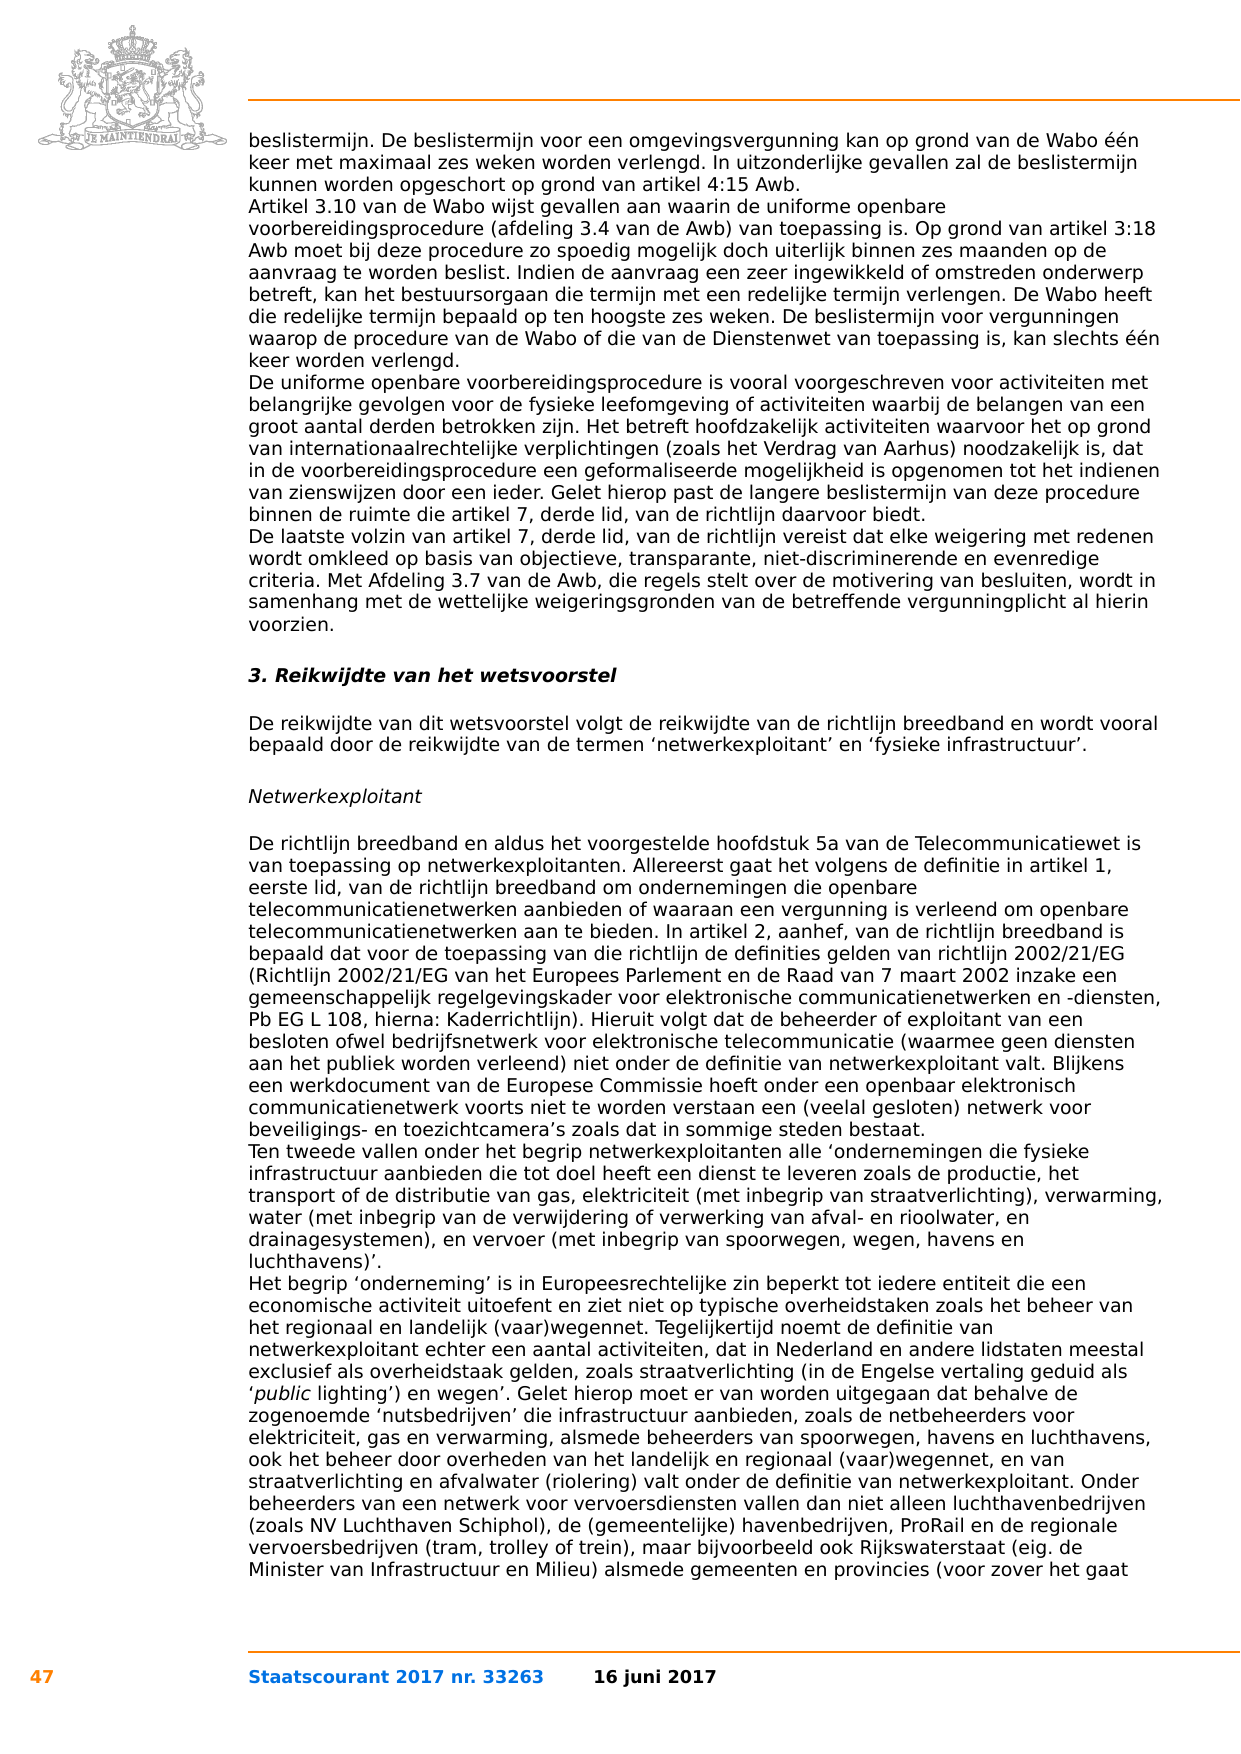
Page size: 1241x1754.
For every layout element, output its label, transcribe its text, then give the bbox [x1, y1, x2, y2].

text De richtlijn breedband en aldus het voorgestelde hoofdstuk 5a van de Telecommunicatiewet is van toepassing op netwerkexploitanten. Allereerst gaat het volgens de definitie in artikel 1, eerste lid, van de richtlijn breedband om ondernemingen die openbare telecommunicatienetwerken aanbieden of waaraan een vergunning is verleend om openbare telecommunicatienetwerken aan te bieden. In artikel 2, aanhef, van de richtlijn breedband is bepaald dat voor de toepassing van die richtlijn de definities gelden van richtlijn 2002/21/EG (Richtlijn 2002/21/EG van het Europees Parlement en de Raad van 7 maart 2002 inzake een gemeenschappelijk regelgevingskader voor elektronische communicatienetwerken en -diensten, Pb EG L 108, hierna: Kaderrichtlijn). Hieruit volgt dat de beheerder of exploitant van een besloten ofwel bedrijfsnetwerk voor elektronische telecommunicatie (waarmee geen diensten aan het publiek worden verleend) niet onder de definitie van netwerkexploitant valt. Blijkens een werkdocument van de Europese Commissie hoeft onder een openbaar elektronisch communicatienetwerk voorts niet te worden verstaan een (veelal gesloten) netwerk voor beveiligings- en toezichtcamera’s zoals dat in sommige steden bestaat. [248, 833, 1163, 1141]
text Artikel 3.10 van de Wabo wijst gevallen aan waarin de uniforme openbare voorbereidingsprocedure (afdeling 3.4 van de Awb) van toepassing is. Op grond van artikel 3:18 Awb moet bij deze procedure zo spoedig mogelijk doch uiterlijk binnen zes maanden op de aanvraag te worden beslist. Indien de aanvraag een zeer ingewikkeld of omstreden onderwerp betreft, kan het bestuursorgaan die termijn met een redelijke termijn verlengen. De Wabo heeft die redelijke termijn bepaald op ten hoogste zes weken. De beslistermijn voor vergunningen waarop de procedure van de Wabo of die van de Dienstenwet van toepassing is, kan slechts één keer worden verlengd. [248, 196, 1163, 372]
subtitle 3. Reikwijdte van het wetsvoorstel [248, 665, 1163, 687]
text De reikwijdte van dit wetsvoorstel volgt de reikwijdte van de richtlijn breedband en wordt vooral bepaald door de reikwijdte van de termen ‘netwerkexploitant’ en ‘fysieke infrastructuur’. [248, 712, 1163, 756]
subtitle Netwerkexploitant [248, 786, 1163, 808]
text Ten tweede vallen onder het begrip netwerkexploitanten alle ‘ondernemingen die fysieke infrastructuur aanbieden die tot doel heeft een dienst te leveren zoals de productie, het transport of de distributie van gas, elektriciteit (met inbegrip van straatverlichting), verwarming, water (met inbegrip van de verwijdering of verwerking van afval- en rioolwater, en drainagesystemen), en vervoer (met inbegrip van spoorwegen, wegen, havens en luchthavens)’. [248, 1141, 1163, 1273]
text De uniforme openbare voorbereidingsprocedure is vooral voorgeschreven voor activiteiten met belangrijke gevolgen voor de fysieke leefomgeving of activiteiten waarbij de belangen van een groot aantal derden betrokken zijn. Het betreft hoofdzakelijk activiteiten waarvoor het op grond van internationaalrechtelijke verplichtingen (zoals het Verdrag van Aarhus) noodzakelijk is, dat in de voorbereidingsprocedure een geformaliseerde mogelijkheid is opgenomen tot het indienen van zienswijzen door een ieder. Gelet hierop past de langere beslistermijn van deze procedure binnen de ruimte die artikel 7, derde lid, van de richtlijn daarvoor biedt. [248, 372, 1163, 526]
text Het begrip ‘onderneming’ is in Europeesrechtelijke zin beperkt tot iedere entiteit die een economische activiteit uitoefent en ziet niet op typische overheidstaken zoals het beheer van het regionaal en landelijk (vaar)wegennet. Tegelijkertijd noemt de definitie van netwerkexploitant echter een aantal activiteiten, dat in Nederland en andere lidstaten meestal exclusief als overheidstaak gelden, zoals straatverlichting (in de Engelse vertaling geduid als ‘public lighting’) en wegen’. Gelet hierop moet er van worden uitgegaan dat behalve de zogenoemde ‘nutsbedrijven’ die infrastructuur aanbieden, zoals de netbeheerders voor elektriciteit, gas en verwarming, alsmede beheerders van spoorwegen, havens en luchthavens, ook het beheer door overheden van het landelijk en regionaal (vaar)wegennet, en van straatverlichting en afvalwater (riolering) valt onder de definitie van netwerkexploitant. Onder beheerders van een netwerk voor vervoersdiensten vallen dan niet alleen luchthavenbedrijven (zoals NV Luchthaven Schiphol), de (gemeentelijke) havenbedrijven, ProRail en de regionale vervoersbedrijven (tram, trolley of trein), maar bijvoorbeeld ook Rijkswaterstaat (eig. de Minister van Infrastructuur en Milieu) alsmede gemeenten en provincies (voor zover het gaat [248, 1273, 1163, 1581]
text beslistermijn. De beslistermijn voor een omgevingsvergunning kan op grond van de Wabo één keer met maximaal zes weken worden verlengd. In uitzonderlijke gevallen zal de beslistermijn kunnen worden opgeschort op grond van artikel 4:15 Awb. [248, 130, 1163, 196]
text De laatste volzin van artikel 7, derde lid, van de richtlijn vereist dat elke weigering met redenen wordt omkleed op basis van objectieve, transparante, niet-discriminerende en evenredige criteria. Met Afdeling 3.7 van de Awb, die regels stelt over de motivering van besluiten, wordt in samenhang met de wettelijke weigeringsgronden van de betreffende vergunningplicht al hierin voorzien. [248, 526, 1163, 635]
picture [38, 25, 227, 150]
